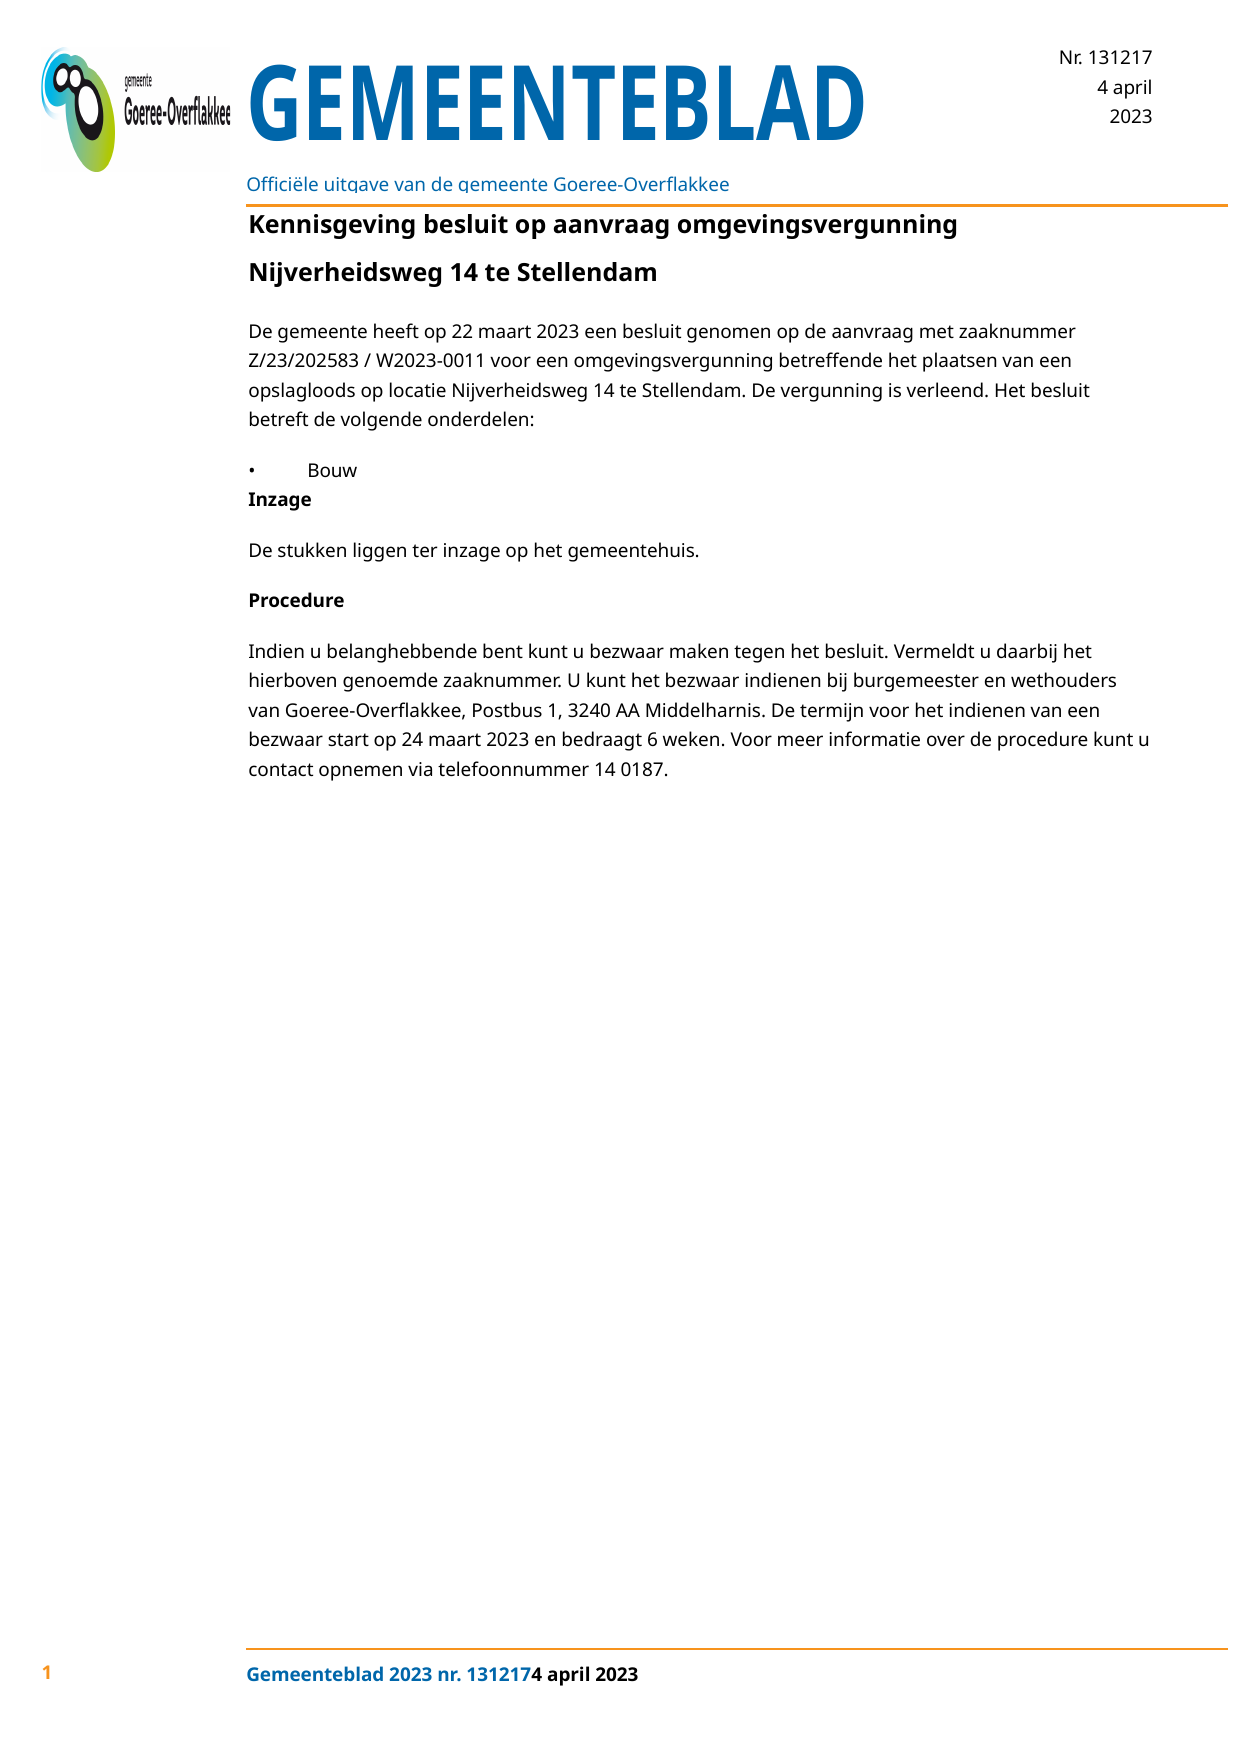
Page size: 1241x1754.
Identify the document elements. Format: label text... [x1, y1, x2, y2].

list Bouw [248, 457, 1152, 483]
text Inzage [248, 487, 1152, 512]
picture [41, 47, 231, 172]
text Kennisgeving besluit op aanvraag omgevingsvergunning Nijverheidsweg 14 te Stellendam [248, 207, 1152, 288]
text Indien u belanghebbende bent kunt u bezwaar maken tegen het besluit. Vermeldt u daarbij het hierboven genoemde zaaknummer. U kunt het bezwaar indienen bij burgemeester en wethouders van Goeree-Overflakkee, Postbus 1, 3240 AA Middelharnis. De termijn voor het indienen van een bezwaar start op 24 maart 2023 en bedraagt 6 weken. Voor meer informatie over de procedure kunt u contact opnemen via telefoonnummer 14 0187. [248, 638, 1152, 782]
text De gemeente heeft op 22 maart 2023 een besluit genomen op de aanvraag met zaaknummer Z/23/202583 / W2023-0011 voor een omgevingsvergunning betreffende het plaatsen van een opslagloods op locatie Nijverheidsweg 14 te Stellendam. De vergunning is verleend. Het besluit betreft de volgende onderdelen: [248, 318, 1152, 432]
text Procedure [248, 587, 1152, 613]
text De stukken liggen ter inzage op het gemeentehuis. [248, 537, 1152, 563]
